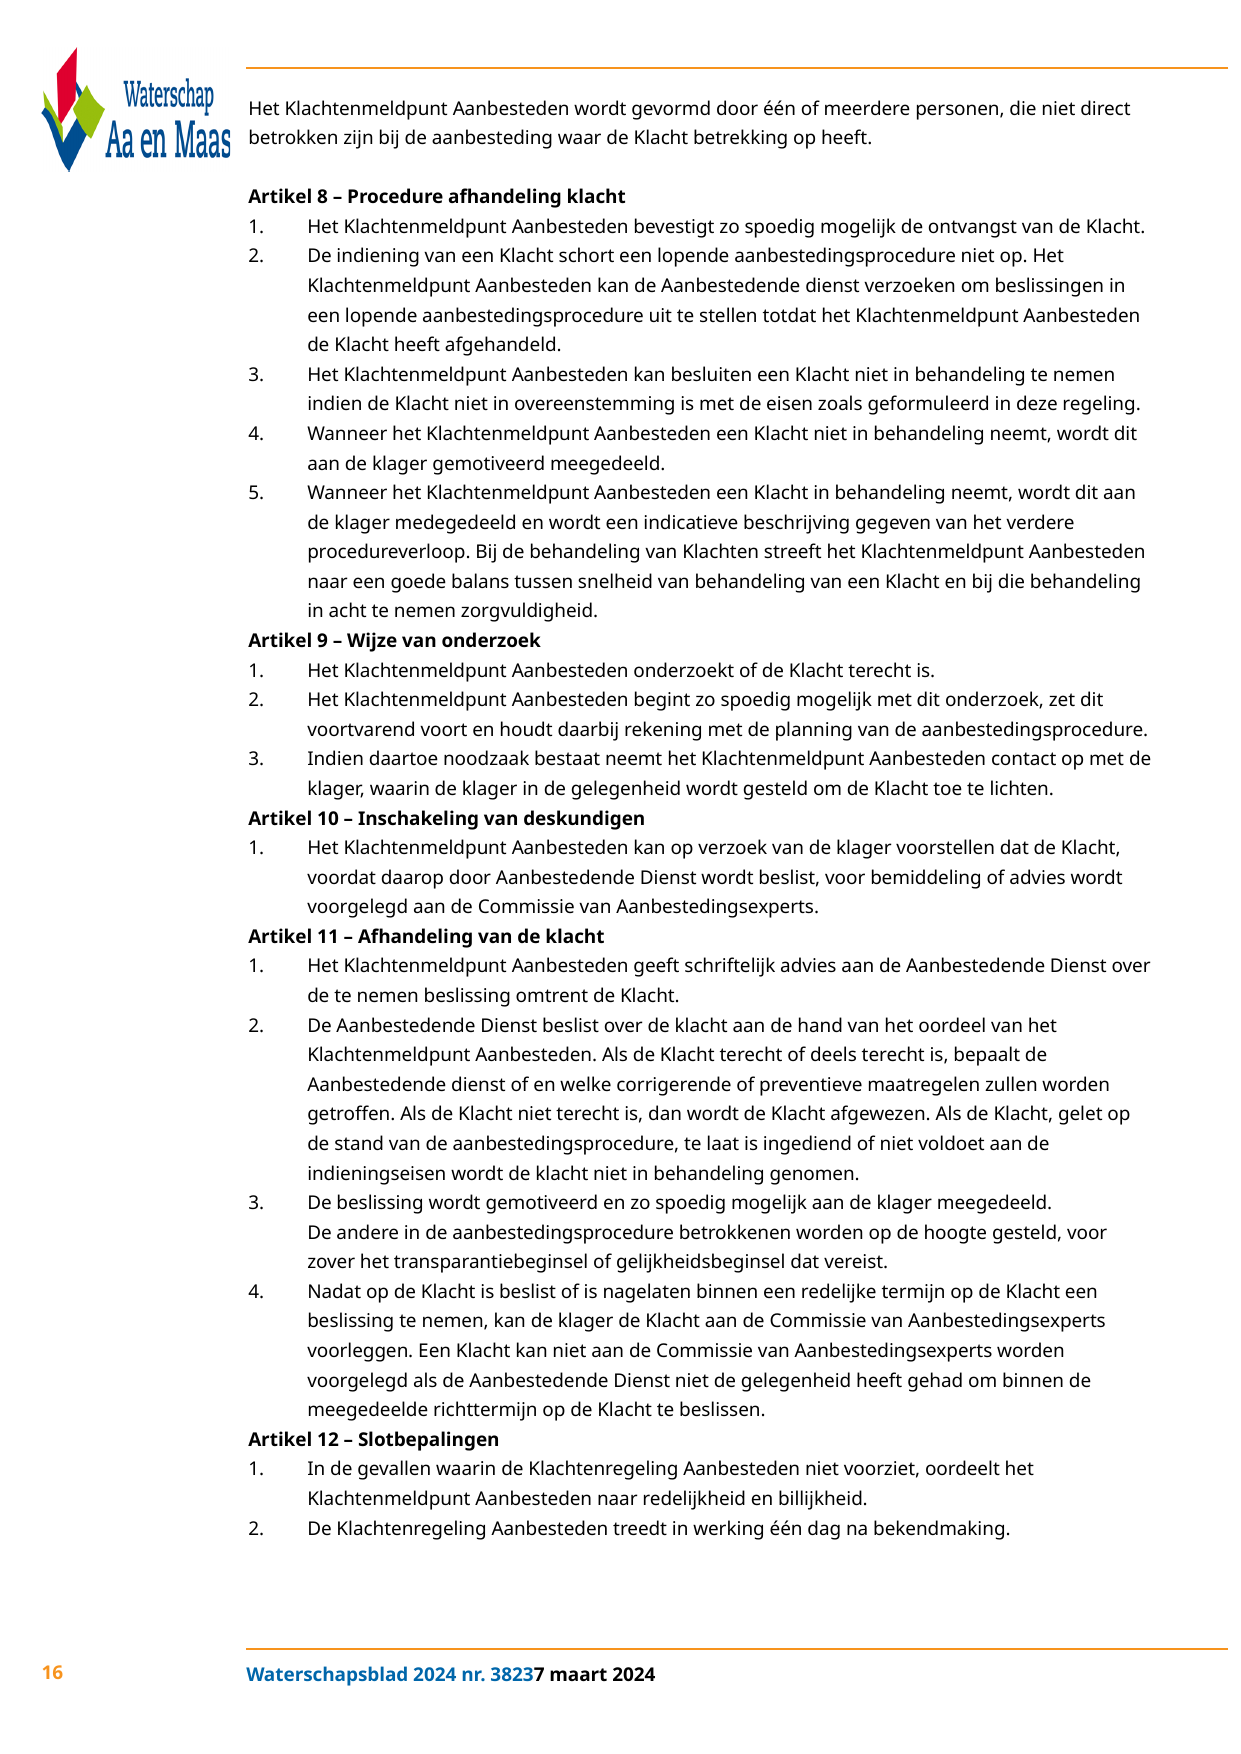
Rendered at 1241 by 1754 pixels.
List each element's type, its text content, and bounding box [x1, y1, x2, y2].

text Het Klachtenmeldpunt Aanbesteden wordt gevormd door één of meerdere personen, die niet direct betrokken zijn bij de aanbesteding waar de Klacht betrekking op heeft. [248, 95, 1152, 150]
list De andere in de aanbestedingsprocedure betrokkenen worden op de hoogte gesteld, voor zover het transparantiebeginsel of gelijkheidsbeginsel dat vereist. [248, 1219, 1152, 1274]
list De Klachtenregeling Aanbesteden treedt in werking één dag na bekendmaking. [248, 1515, 1152, 1541]
list De beslissing wordt gemotiveerd en zo spoedig mogelijk aan de klager meegedeeld. [248, 1189, 1152, 1215]
list Het Klachtenmeldpunt Aanbesteden kan op verzoek van de klager voorstellen dat de Klacht, voordat daarop door Aanbestedende Dienst wordt beslist, voor bemiddeling of advies wordt voorgelegd aan de Commissie van Aanbestedingsexperts. [248, 834, 1152, 919]
text Artikel 9 – Wijze van onderzoek [248, 627, 1152, 653]
text Artikel 10 – Inschakeling van deskundigen [248, 805, 1152, 831]
list Wanneer het Klachtenmeldpunt Aanbesteden een Klacht in behandeling neemt, wordt dit aan de klager medegedeeld en wordt een indicatieve beschrijving gegeven van het verdere procedureverloop. Bij de behandeling van Klachten streeft het Klachtenmeldpunt Aanbesteden naar een goede balans tussen snelheid van behandeling van een Klacht en bij die behandeling in acht te nemen zorgvuldigheid. [248, 479, 1152, 623]
list Het Klachtenmeldpunt Aanbesteden onderzoekt of de Klacht terecht is. [248, 657, 1152, 683]
list Nadat op de Klacht is beslist of is nagelaten binnen een redelijke termijn op de Klacht een beslissing te nemen, kan de klager de Klacht aan de Commissie van Aanbestedingsexperts voorleggen. Een Klacht kan niet aan de Commissie van Aanbestedingsexperts worden voorgelegd als de Aanbestedende Dienst niet de gelegenheid heeft gehad om binnen de meegedeelde richttermijn op de Klacht te beslissen. [248, 1278, 1152, 1422]
list Indien daartoe noodzaak bestaat neemt het Klachtenmeldpunt Aanbesteden contact op met de klager, waarin de klager in de gelegenheid wordt gesteld om de Klacht toe te lichten. [248, 746, 1152, 801]
text Artikel 11 – Afhandeling van de klacht [248, 923, 1152, 949]
list Wanneer het Klachtenmeldpunt Aanbesteden een Klacht niet in behandeling neemt, wordt dit aan de klager gemotiveerd meegedeeld. [248, 420, 1152, 476]
text Artikel 12 – Slotbepalingen [248, 1426, 1152, 1452]
list De indiening van een Klacht schort een lopende aanbestedingsprocedure niet op. Het Klachtenmeldpunt Aanbesteden kan de Aanbestedende dienst verzoeken om beslissingen in een lopende aanbestedingsprocedure uit te stellen totdat het Klachtenmeldpunt Aanbesteden de Klacht heeft afgehandeld. [248, 243, 1152, 357]
list De Aanbestedende Dienst beslist over de klacht aan de hand van het oordeel van het Klachtenmeldpunt Aanbesteden. Als de Klacht terecht of deels terecht is, bepaalt de Aanbestedende dienst of en welke corrigerende of preventieve maatregelen zullen worden getroffen. Als de Klacht niet terecht is, dan wordt de Klacht afgewezen. Als de Klacht, gelet op de stand van de aanbestedingsprocedure, te laat is ingediend of niet voldoet aan de indieningseisen wordt de klacht niet in behandeling genomen. [248, 1012, 1152, 1186]
text Artikel 8 – Procedure afhandeling klacht [248, 183, 1152, 209]
picture [41, 47, 231, 172]
list Het Klachtenmeldpunt Aanbesteden bevestigt zo spoedig mogelijk de ontvangst van de Klacht. [248, 213, 1152, 239]
list Het Klachtenmeldpunt Aanbesteden begint zo spoedig mogelijk met dit onderzoek, zet dit voortvarend voort en houdt daarbij rekening met de planning van de aanbestedingsprocedure. [248, 686, 1152, 742]
list Het Klachtenmeldpunt Aanbesteden geeft schriftelijk advies aan de Aanbestedende Dienst over de te nemen beslissing omtrent de Klacht. [248, 953, 1152, 1008]
list Het Klachtenmeldpunt Aanbesteden kan besluiten een Klacht niet in behandeling te nemen indien de Klacht niet in overeenstemming is met de eisen zoals geformuleerd in deze regeling. [248, 361, 1152, 416]
list In de gevallen waarin de Klachtenregeling Aanbesteden niet voorziet, oordeelt het Klachtenmeldpunt Aanbesteden naar redelijkheid en billijkheid. [248, 1456, 1152, 1511]
